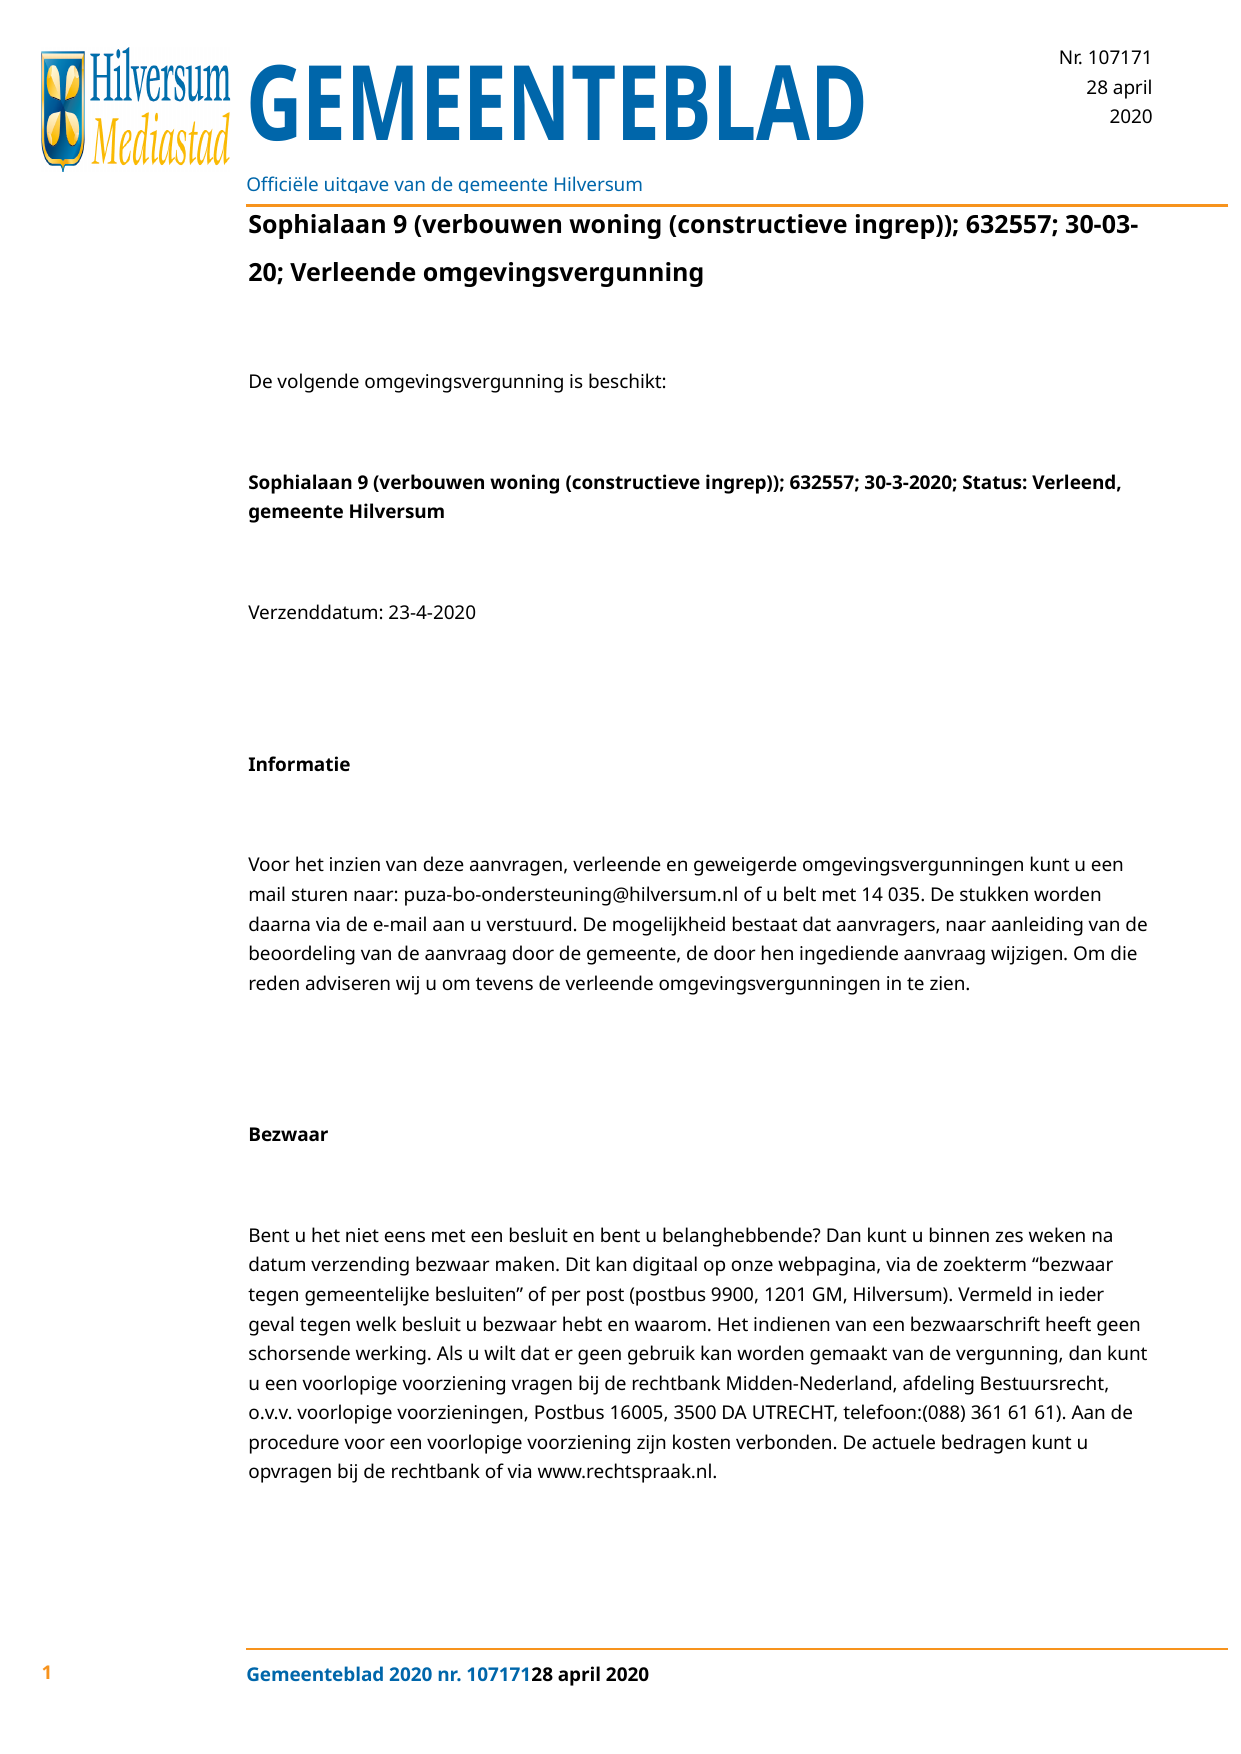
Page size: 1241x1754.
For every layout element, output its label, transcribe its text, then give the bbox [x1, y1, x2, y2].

text Sophialaan 9 (verbouwen woning (constructieve ingrep)); 632557; 30-3-2020; Status: Verleend, gemeente Hilversum [248, 469, 1152, 524]
text De volgende omgevingsvergunning is beschikt: [248, 368, 1152, 394]
text Sophialaan 9 (verbouwen woning (constructieve ingrep)); 632557; 30-03-20; Verleende omgevingsvergunning [248, 207, 1152, 288]
picture [41, 47, 231, 172]
text Voor het inzien van deze aanvragen, verleende en geweigerde omgevingsvergunningen kunt u een mail sturen naar: puza-bo-ondersteuning@hilversum.nl of u belt met 14 035. De stukken worden daarna via de e-mail aan u verstuurd. De mogelijkheid bestaat dat aanvragers, naar aanleiding van de beoordeling van de aanvraag door de gemeente, de door hen ingediende aanvraag wijzigen. Om die reden adviseren wij u om tevens de verleende omgevingsvergunningen in te zien. [248, 852, 1152, 996]
text Verzenddatum: 23-4-2020 [248, 599, 1152, 625]
text Bezwaar [248, 1121, 1152, 1147]
text Informatie [248, 751, 1152, 777]
text Bent u het niet eens met een besluit en bent u belanghebbende? Dan kunt u binnen zes weken na datum verzending bezwaar maken. Dit kan digitaal op onze webpagina, via de zoekterm “bezwaar tegen gemeentelijke besluiten” of per post (postbus 9900, 1201 GM, Hilversum). Vermeld in ieder geval tegen welk besluit u bezwaar hebt en waarom. Het indienen van een bezwaarschrift heeft geen schorsende werking. Als u wilt dat er geen gebruik kan worden gemaakt van de vergunning, dan kunt u een voorlopige voorziening vragen bij de rechtbank Midden-Nederland, afdeling Bestuursrecht, o.v.v. voorlopige voorzieningen, Postbus 16005, 3500 DA UTRECHT, telefoon:(088) 361 61 61). Aan de procedure voor een voorlopige voorziening zijn kosten verbonden. De actuele bedragen kunt u opvragen bij de rechtbank of via www.rechtspraak.nl. [248, 1222, 1152, 1484]
